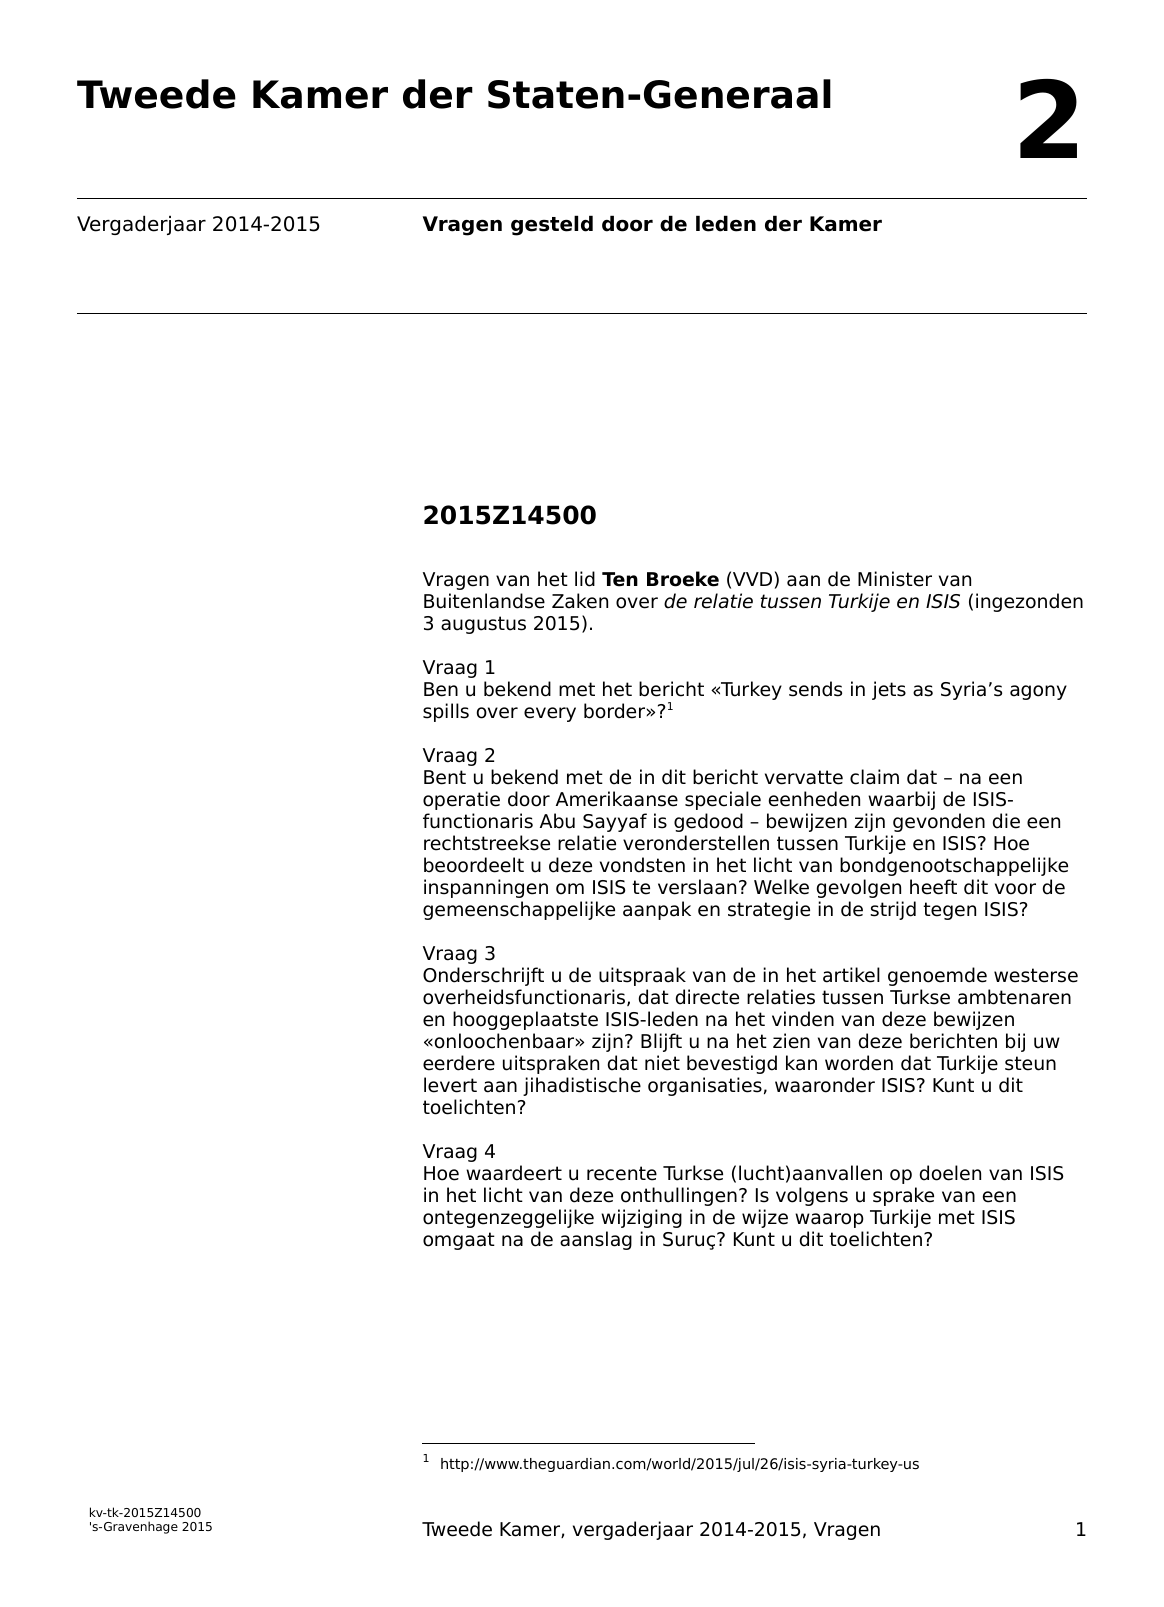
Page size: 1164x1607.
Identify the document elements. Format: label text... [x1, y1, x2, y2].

table_cell Vragen gesteld door de leden der Kamer [422, 199, 1087, 313]
text kv-tk-2015Z14500 [88, 1506, 323, 1520]
text Onderschrijft u de uitspraak van de in het artikel genoemde westerse overheidsfunctionaris, dat directe relaties tussen Turkse ambtenaren en hooggeplaatste ISIS-leden na het vinden van deze bewijzen «onloochenbaar» zijn? Blijft u na het zien van deze berichten bij uw eerdere uitspraken dat niet bevestigd kan worden dat Turkije steun levert aan jihadistische organisaties, waaronder ISIS? Kunt u dit toelichten? [422, 965, 1087, 1119]
table_header Tweede Kamer der Staten-Generaal [77, 59, 886, 198]
text Vraag 2 [422, 745, 1087, 767]
table_cell Vergaderjaar 2014-2015 [77, 199, 422, 313]
text Vraag 1 [422, 657, 1087, 679]
text Hoe waardeert u recente Turkse (lucht)aanvallen op doelen van ISIS in het licht van deze onthullingen? Is volgens u sprake van een ontegenzeggelijke wijziging in de wijze waarop Turkije met ISIS omgaat na de aanslag in Suruç? Kunt u dit toelichten? [422, 1163, 1087, 1251]
text Vraag 4 [422, 1141, 1087, 1163]
text 's-Gravenhage 2015 [88, 1520, 323, 1534]
text Vragen van het lid Ten Broeke (VVD) aan de Minister van Buitenlandse Zaken over de relatie tussen Turkije en ISIS (ingezonden 3 augustus 2015). [422, 569, 1087, 635]
text Vraag 3 [422, 943, 1087, 965]
table_header 2 [886, 59, 1087, 198]
text Ben u bekend met het bericht «Turkey sends in jets as Syria’s agony spills over every border»? [422, 679, 1087, 723]
text http://www.theguardian.com/world/2015/jul/26/isis-syria-turkey-us [422, 1452, 1087, 1474]
text Bent u bekend met de in dit bericht vervatte claim dat – na een operatie door Amerikaanse speciale eenheden waarbij de ISIS-functionaris Abu Sayyaf is gedood – bewijzen zijn gevonden die een rechtstreekse relatie veronderstellen tussen Turkije en ISIS? Hoe beoordeelt u deze vondsten in het licht van bondgenootschappelijke inspanningen om ISIS te verslaan? Welke gevolgen heeft dit voor de gemeenschappelijke aanpak en strategie in de strijd tegen ISIS? [422, 767, 1087, 921]
text 2015Z14500 [422, 501, 1087, 531]
